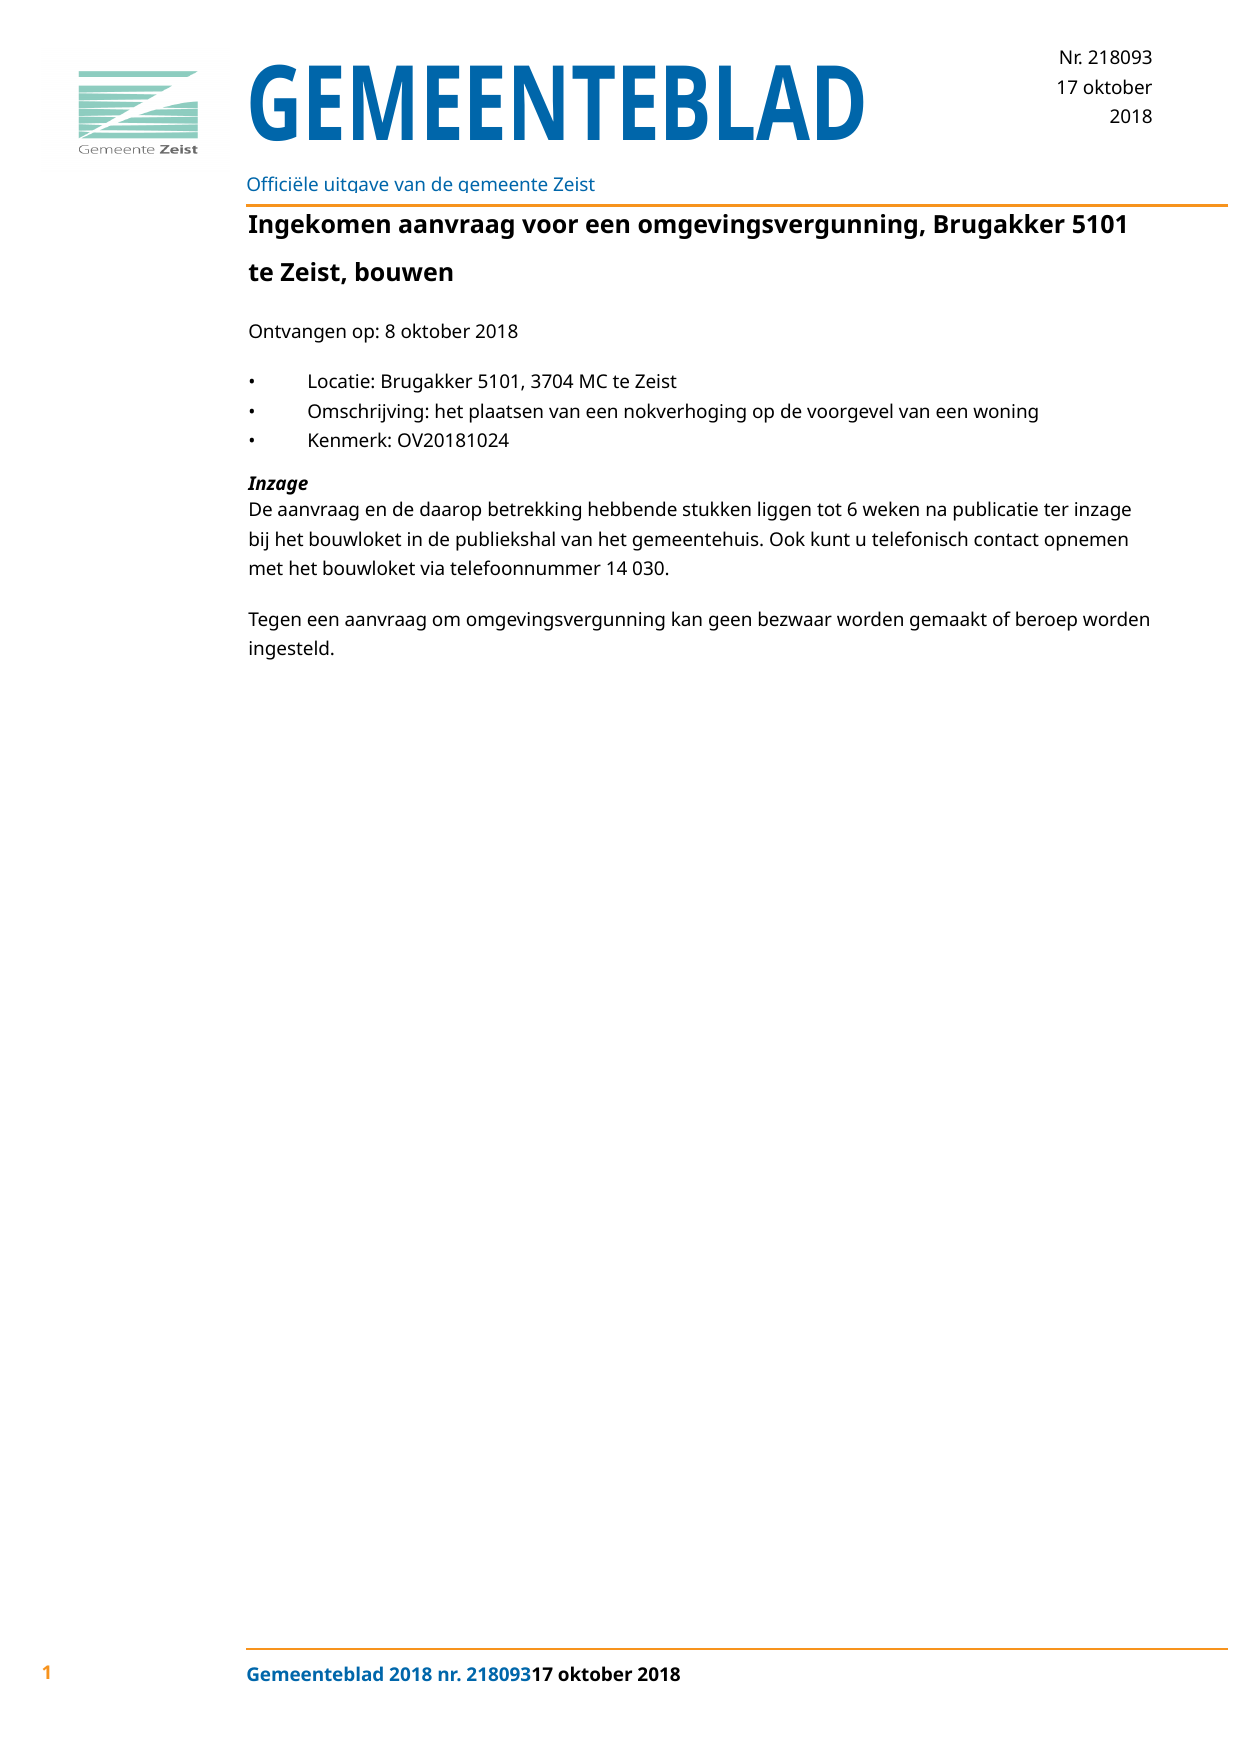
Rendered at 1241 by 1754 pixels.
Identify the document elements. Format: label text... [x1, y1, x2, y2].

text Tegen een aanvraag om omgevingsvergunning kan geen bezwaar worden gemaakt of beroep worden ingesteld. [248, 606, 1152, 661]
list Kenmerk: OV20181024 [248, 427, 1152, 453]
list Omschrijving: het plaatsen van een nokverhoging op de voorgevel van een woning [248, 398, 1152, 424]
list Locatie: Brugakker 5101, 3704 MC te Zeist [248, 368, 1152, 394]
text Ingekomen aanvraag voor een omgevingsvergunning, Brugakker 5101 te Zeist, bouwen [248, 207, 1152, 288]
text Inzage [248, 471, 1152, 496]
picture [41, 47, 231, 172]
text De aanvraag en de daarop betrekking hebbende stukken liggen tot 6 weken na publicatie ter inzage bij het bouwloket in de publiekshal van het gemeentehuis. Ook kunt u telefonisch contact opnemen met het bouwloket via telefoonnummer 14 030. [248, 496, 1152, 581]
text Ontvangen op: 8 oktober 2018 [248, 318, 1152, 344]
